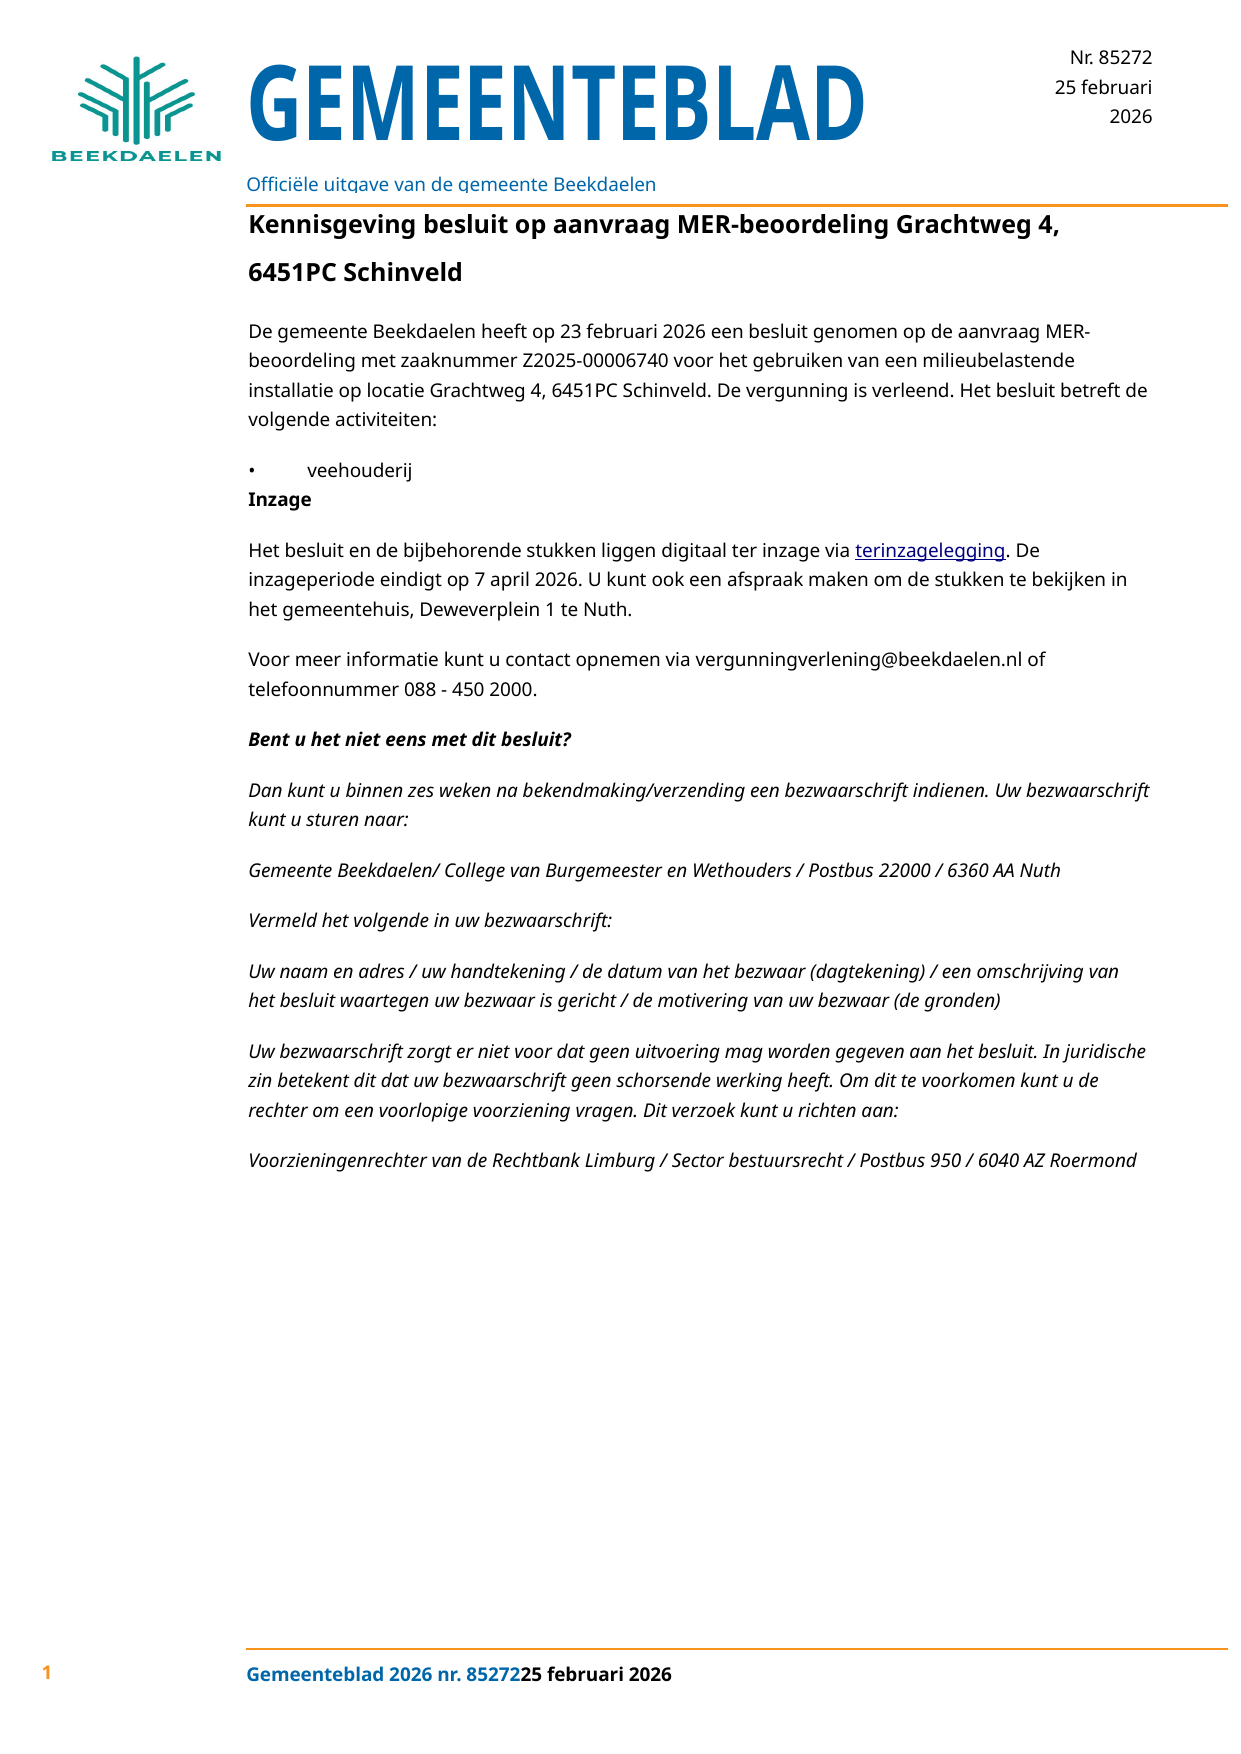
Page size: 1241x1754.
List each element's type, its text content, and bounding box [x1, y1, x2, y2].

list veehouderij [248, 457, 1152, 483]
text Inzage [248, 487, 1152, 512]
text Bent u het niet eens met dit besluit? [248, 727, 1152, 752]
text Dan kunt u binnen zes weken na bekendmaking/verzending een bezwaarschrift indienen. Uw bezwaarschrift kunt u sturen naar: [248, 777, 1152, 832]
text Uw naam en adres / uw handtekening / de datum van het bezwaar (dagtekening) / een omschrijving van het besluit waartegen uw bezwaar is gericht / de motivering van uw bezwaar (de gronden) [248, 958, 1152, 1013]
text Voor meer informatie kunt u contact opnemen via vergunningverlening@beekdaelen.nl of telefoonnummer 088 - 450 2000. [248, 647, 1152, 702]
text Uw bezwaarschrift zorgt er niet voor dat geen uitvoering mag worden gegeven aan het besluit. In juridische zin betekent dit dat uw bezwaarschrift geen schorsende werking heeft. Om dit te voorkomen kunt u de rechter om een voorlopige voorziening vragen. Dit verzoek kunt u richten aan: [248, 1038, 1152, 1123]
text Voorzieningenrechter van de Rechtbank Limburg / Sector bestuursrecht / Postbus 950 / 6040 AZ Roermond [248, 1147, 1152, 1173]
picture [41, 47, 231, 172]
text De gemeente Beekdaelen heeft op 23 februari 2026 een besluit genomen op de aanvraag MER-beoordeling met zaaknummer Z2025-00006740 voor het gebruiken van een milieubelastende installatie op locatie Grachtweg 4, 6451PC Schinveld. De vergunning is verleend. Het besluit betreft de volgende activiteiten: [248, 318, 1152, 432]
text Vermeld het volgende in uw bezwaarschrift: [248, 907, 1152, 933]
text Gemeente Beekdaelen/ College van Burgemeester en Wethouders / Postbus 22000 / 6360 AA Nuth [248, 857, 1152, 883]
text Het besluit en de bijbehorende stukken liggen digitaal ter inzage via terinzagelegging. De inzageperiode eindigt op 7 april 2026. U kunt ook een afspraak maken om de stukken te bekijken in het gemeentehuis, Deweverplein 1 te Nuth. [248, 537, 1152, 622]
text Kennisgeving besluit op aanvraag MER-beoordeling Grachtweg 4, 6451PC Schinveld [248, 207, 1152, 288]
